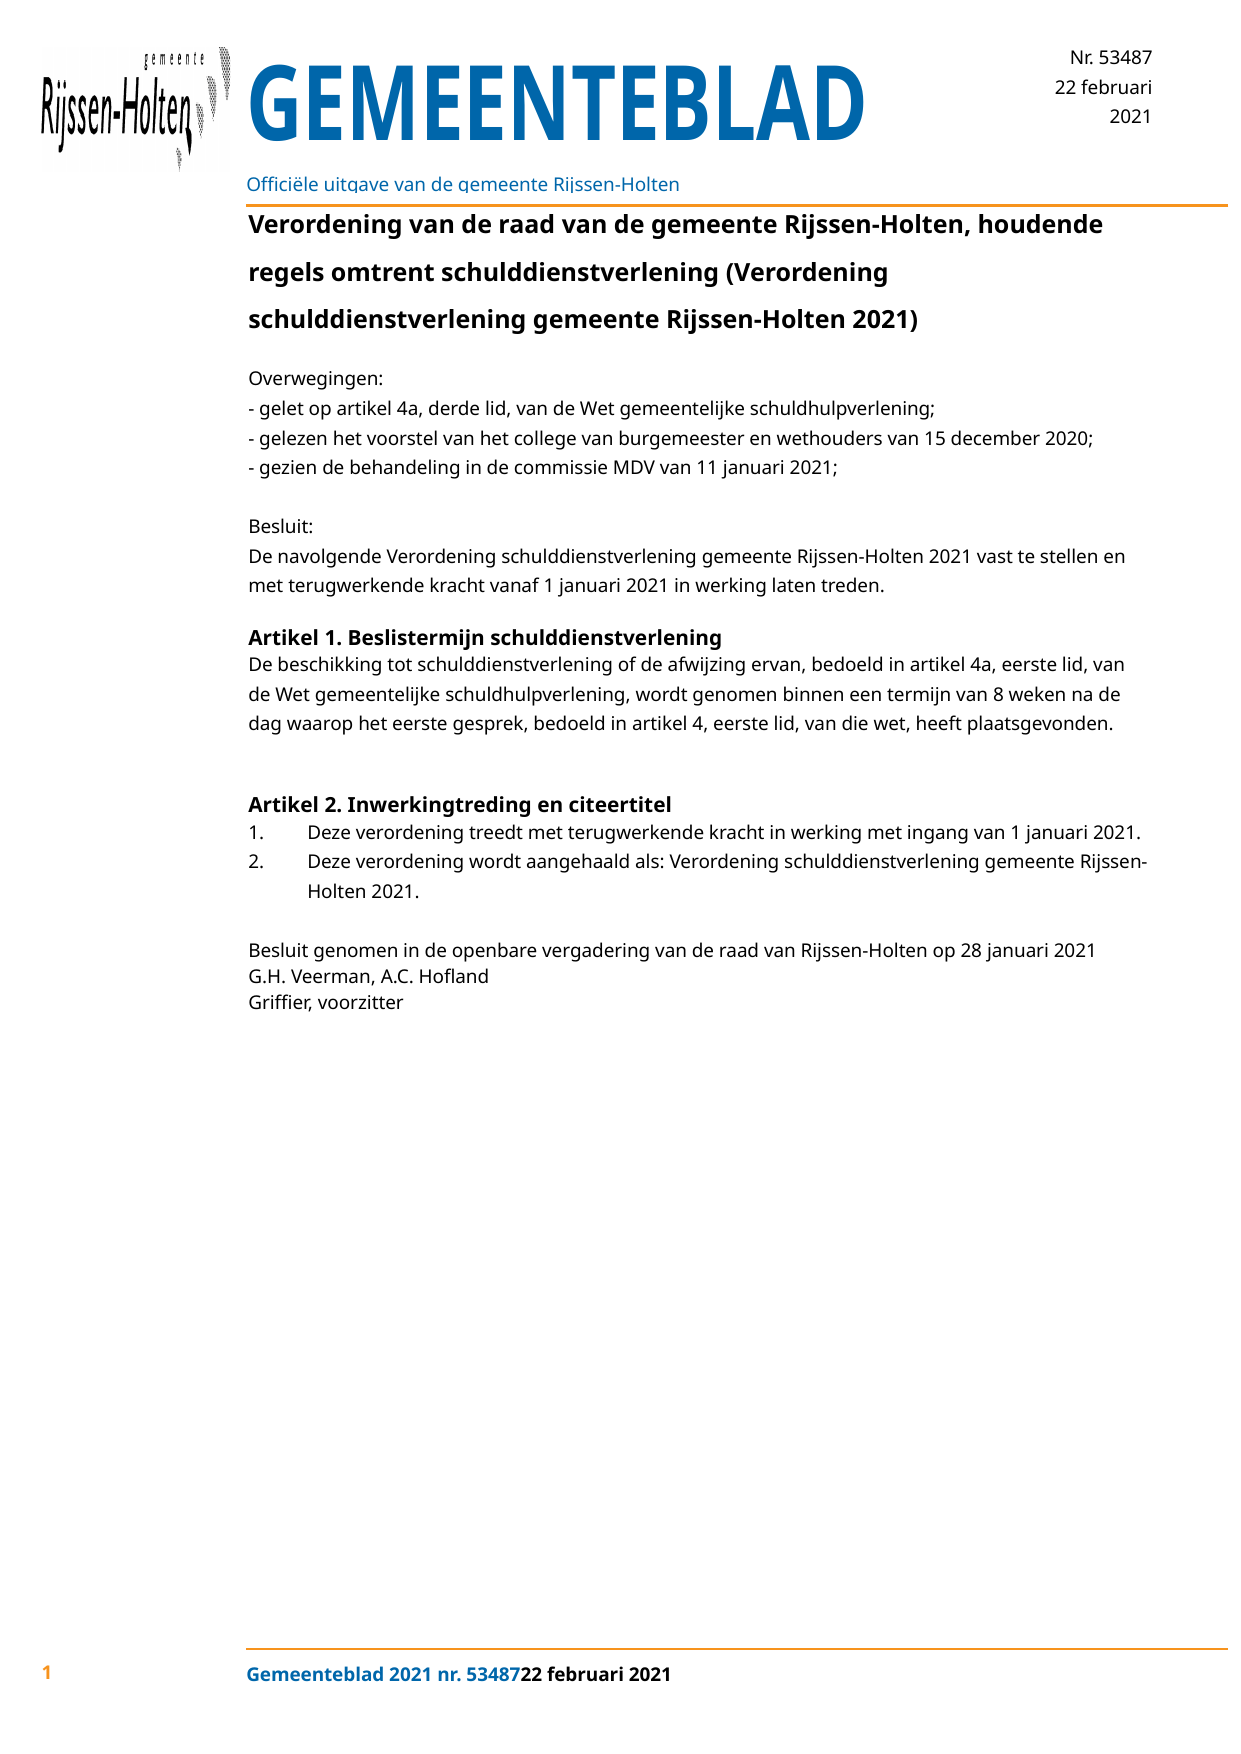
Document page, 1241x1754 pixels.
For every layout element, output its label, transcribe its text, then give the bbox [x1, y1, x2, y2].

text - gezien de behandeling in de commissie MDV van 11 januari 2021; [248, 454, 1152, 480]
text - gelet op artikel 4a, derde lid, van de Wet gemeentelijke schuldhulpverlening; [248, 395, 1152, 421]
text De navolgende Verordening schulddienstverlening gemeente Rijssen-Holten 2021 vast te stellen en met terugwerkende kracht vanaf 1 januari 2021 in werking laten treden. [248, 543, 1152, 598]
text Overwegingen: [248, 366, 1152, 391]
picture [41, 47, 231, 172]
text Artikel 2. Inwerkingtreding en citeertitel [248, 791, 1152, 819]
text Verordening van de raad van de gemeente Rijssen-Holten, houdende regels omtrent schulddienstverlening (Verordening schulddienstverlening gemeente Rijssen-Holten 2021) [248, 207, 1152, 336]
text Griffier, voorzitter [248, 989, 1152, 1014]
text Artikel 1. Beslistermijn schulddienstverlening [248, 623, 1152, 651]
text De beschikking tot schulddienstverlening of de afwijzing ervan, bedoeld in artikel 4a, eerste lid, van de Wet gemeentelijke schuldhulpverlening, wordt genomen binnen een termijn van 8 weken na de dag waarop het eerste gesprek, bedoeld in artikel 4, eerste lid, van die wet, heeft plaatsgevonden. [248, 651, 1152, 736]
list Deze verordening treedt met terugwerkende kracht in werking met ingang van 1 januari 2021. [248, 819, 1152, 845]
text - gelezen het voorstel van het college van burgemeester en wethouders van 15 december 2020; [248, 425, 1152, 450]
text Besluit: [248, 513, 1152, 539]
text G.H. Veerman, A.C. Hofland [248, 963, 1152, 989]
list Deze verordening wordt aangehaald als: Verordening schulddienstverlening gemeente Rijssen-Holten 2021. [248, 849, 1152, 904]
text Besluit genomen in de openbare vergadering van de raad van Rijssen-Holten op 28 januari 2021 [248, 937, 1152, 963]
